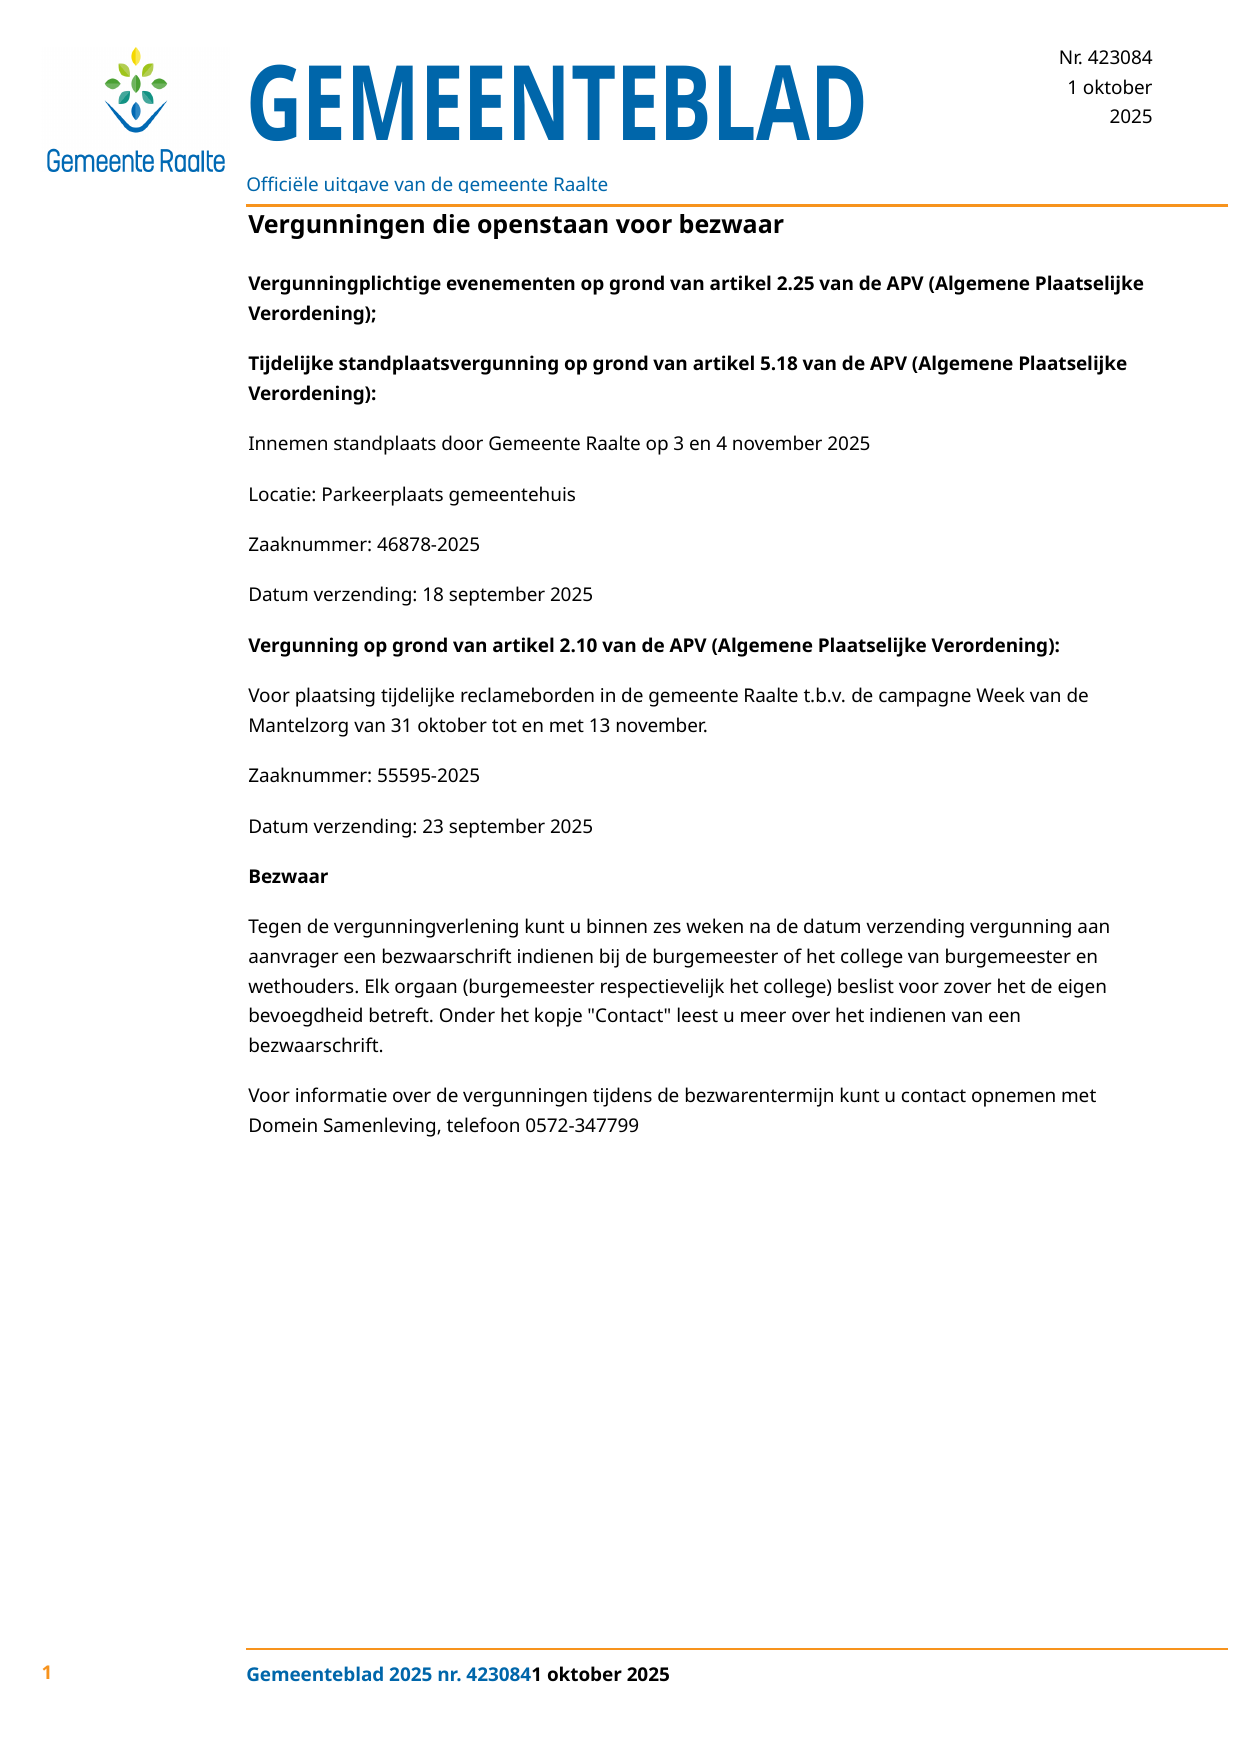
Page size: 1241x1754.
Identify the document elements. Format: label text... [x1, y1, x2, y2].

text Bezwaar [248, 863, 1152, 889]
text Locatie: Parkeerplaats gemeentehuis [248, 481, 1152, 506]
text Zaaknummer: 46878-2025 [248, 531, 1152, 557]
text Zaaknummer: 55595-2025 [248, 762, 1152, 788]
text Vergunningen die openstaan voor bezwaar [248, 207, 1152, 241]
picture [41, 47, 231, 172]
text Datum verzending: 23 september 2025 [248, 813, 1152, 838]
text Voor plaatsing tijdelijke reclameborden in de gemeente Raalte t.b.v. de campagne Week van de Mantelzorg van 31 oktober tot en met 13 november. [248, 682, 1152, 738]
text Innemen standplaats door Gemeente Raalte op 3 en 4 november 2025 [248, 430, 1152, 456]
text Tijdelijke standplaatsvergunning op grond van artikel 5.18 van de APV (Algemene Plaatselijke Verordening): [248, 350, 1152, 406]
text Vergunningplichtige evenementen op grond van artikel 2.25 van de APV (Algemene Plaatselijke Verordening); [248, 270, 1152, 326]
text Voor informatie over de vergunningen tijdens de bezwarentermijn kunt u contact opnemen met Domein Samenleving, telefoon 0572-347799 [248, 1082, 1152, 1138]
text Vergunning op grond van artikel 2.10 van de APV (Algemene Plaatselijke Verordening): [248, 632, 1152, 658]
text Tegen de vergunningverlening kunt u binnen zes weken na de datum verzending vergunning aan aanvrager een bezwaarschrift indienen bij de burgemeester of het college van burgemeester en wethouders. Elk orgaan (burgemeester respectievelijk het college) beslist voor zover het de eigen bevoegdheid betreft. Onder het kopje "Contact" leest u meer over het indienen van een bezwaarschrift. [248, 914, 1152, 1058]
text Datum verzending: 18 september 2025 [248, 582, 1152, 607]
